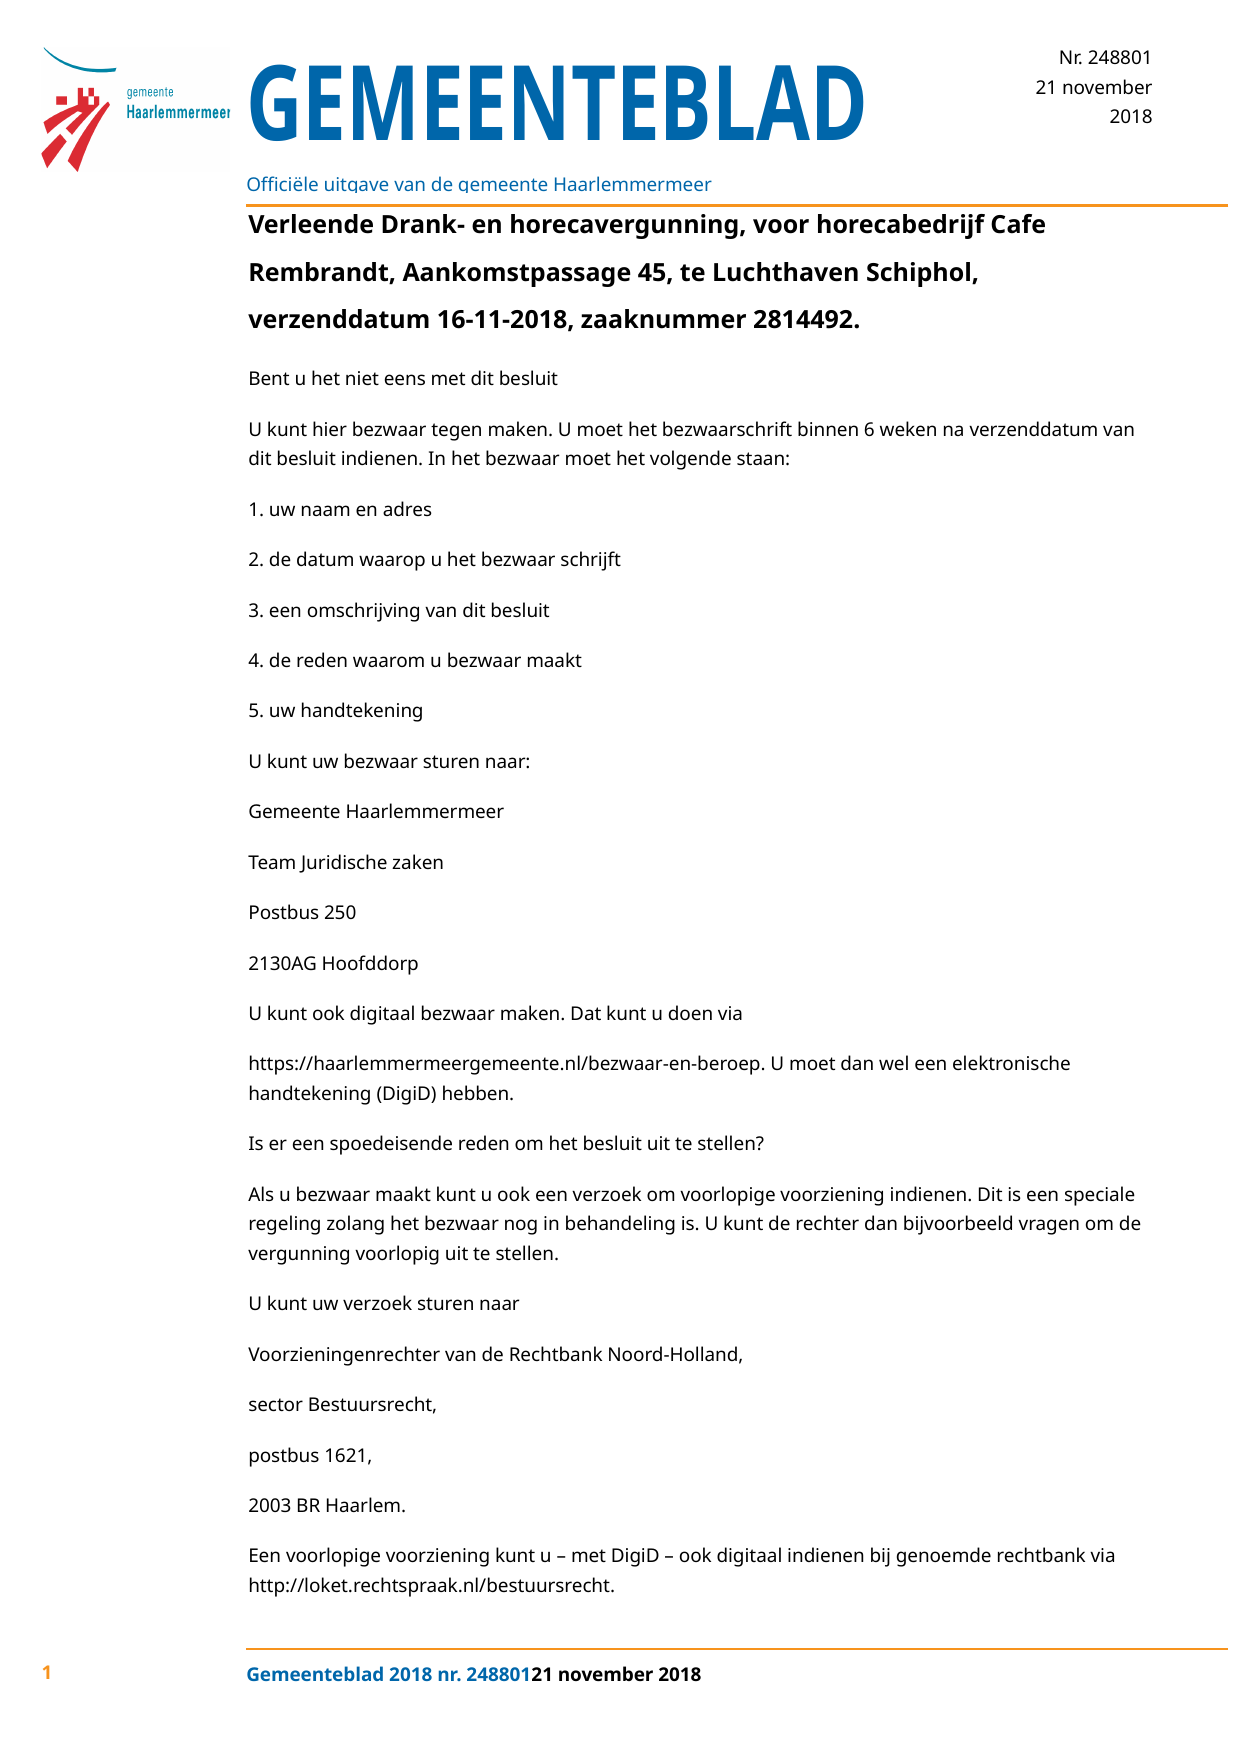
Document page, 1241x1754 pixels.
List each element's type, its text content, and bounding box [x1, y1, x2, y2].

text Bent u het niet eens met dit besluit [248, 366, 1152, 391]
text U kunt hier bezwaar tegen maken. U moet het bezwaarschrift binnen 6 weken na verzenddatum van dit besluit indienen. In het bezwaar moet het volgende staan: [248, 416, 1152, 471]
text sector Bestuursrecht, [248, 1391, 1152, 1417]
text 3. een omschrijving van dit besluit [248, 597, 1152, 622]
text U kunt uw verzoek sturen naar [248, 1291, 1152, 1316]
text Verleende Drank- en horecavergunning, voor horecabedrijf Cafe Rembrandt, Aankomstpassage 45, te Luchthaven Schiphol, verzenddatum 16-11-2018, zaaknummer 2814492. [248, 207, 1152, 336]
text U kunt ook digitaal bezwaar maken. Dat kunt u doen via [248, 1000, 1152, 1026]
text Gemeente Haarlemmermeer [248, 798, 1152, 824]
text 2. de datum waarop u het bezwaar schrijft [248, 546, 1152, 572]
text U kunt uw bezwaar sturen naar: [248, 748, 1152, 774]
text Voorzieningenrechter van de Rechtbank Noord-Holland, [248, 1341, 1152, 1367]
text 4. de reden waarom u bezwaar maakt [248, 647, 1152, 673]
picture [41, 47, 231, 172]
text Postbus 250 [248, 899, 1152, 925]
text 2130AG Hoofddorp [248, 950, 1152, 975]
text Een voorlopige voorziening kunt u – met DigiD – ook digitaal indienen bij genoemde rechtbank via http://loket.rechtspraak.nl/bestuursrecht. [248, 1543, 1152, 1598]
text 2003 BR Haarlem. [248, 1492, 1152, 1518]
text Is er een spoedeisende reden om het besluit uit te stellen? [248, 1131, 1152, 1156]
text Team Juridische zaken [248, 849, 1152, 874]
text 5. uw handtekening [248, 698, 1152, 723]
text 1. uw naam en adres [248, 496, 1152, 522]
text https://haarlemmermeergemeente.nl/bezwaar-en-beroep. U moet dan wel een elektronische handtekening (DigiD) hebben. [248, 1051, 1152, 1106]
text Als u bezwaar maakt kunt u ook een verzoek om voorlopige voorziening indienen. Dit is een speciale regeling zolang het bezwaar nog in behandeling is. U kunt de rechter dan bijvoorbeeld vragen om de vergunning voorlopig uit te stellen. [248, 1181, 1152, 1266]
text postbus 1621, [248, 1442, 1152, 1467]
